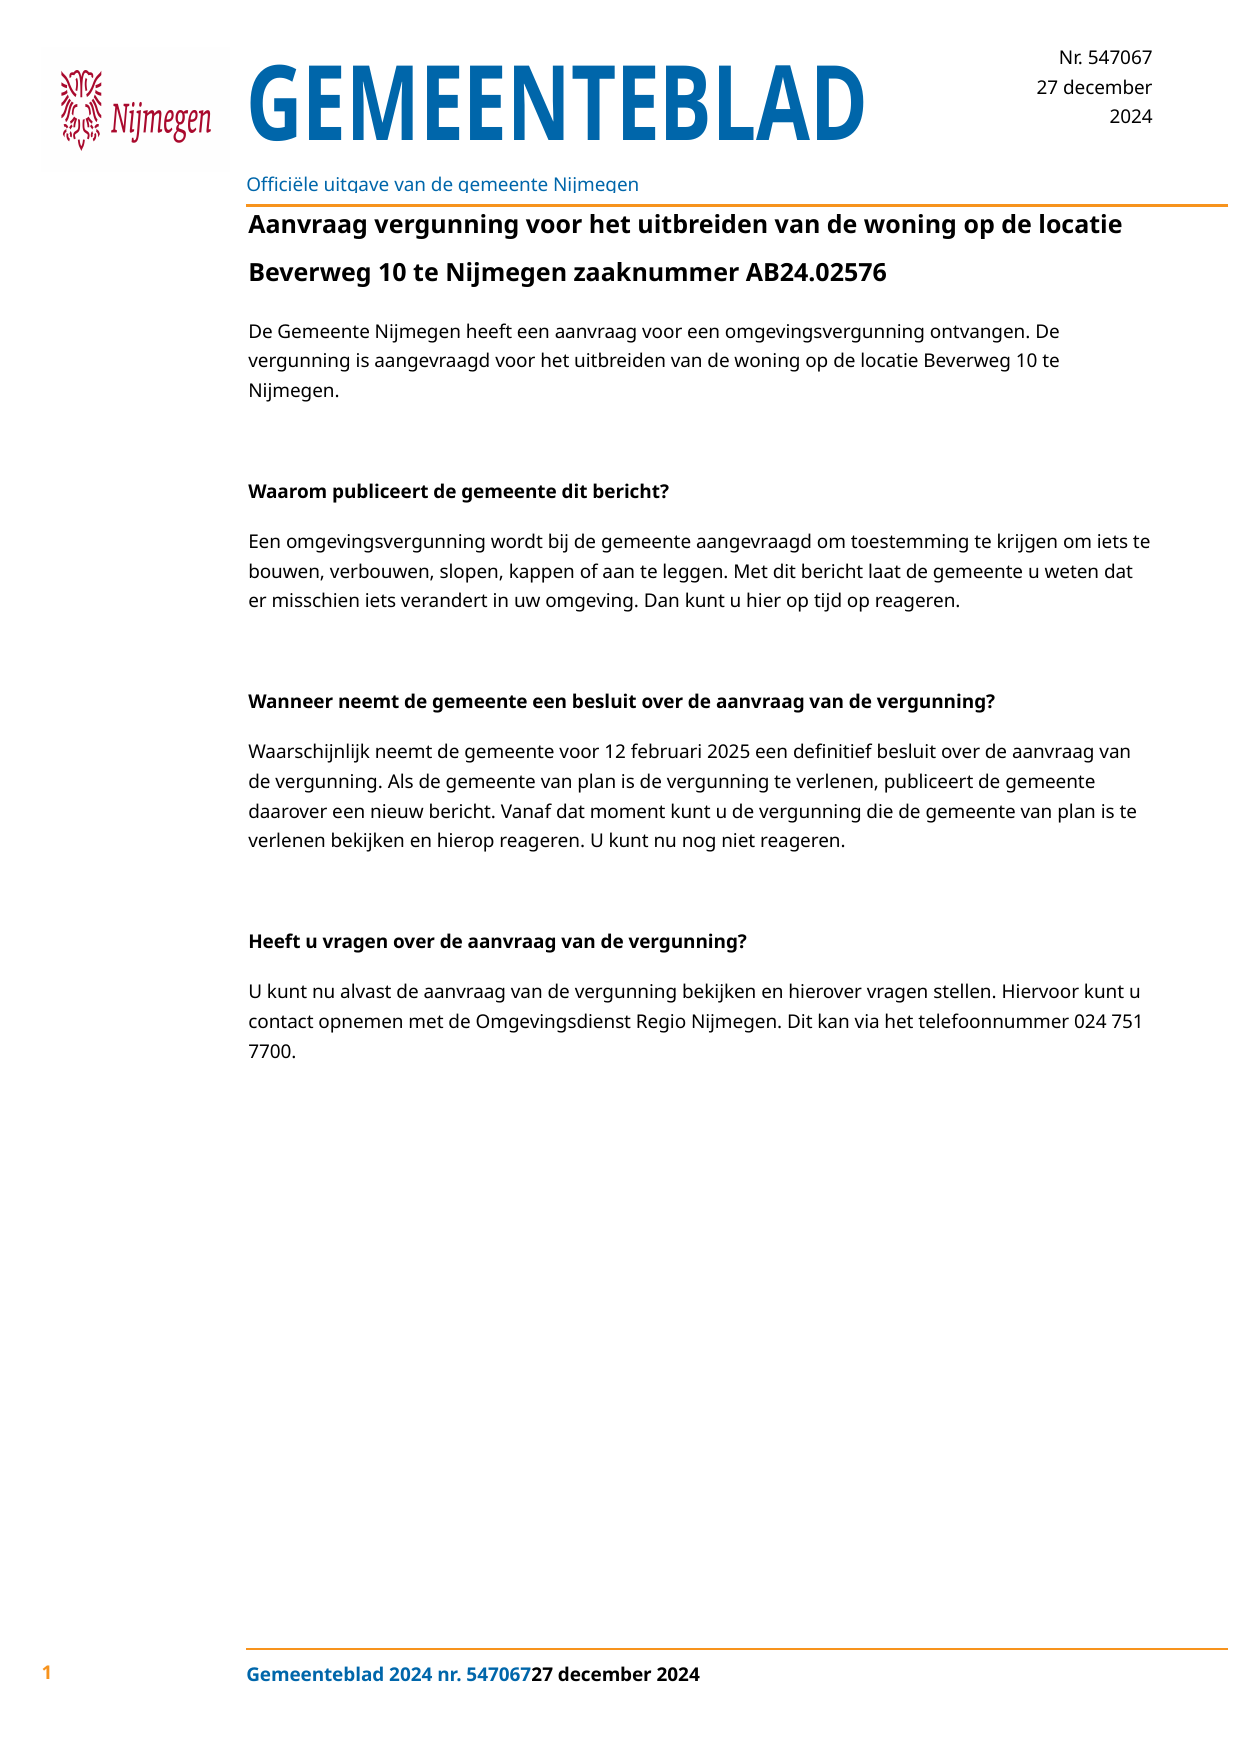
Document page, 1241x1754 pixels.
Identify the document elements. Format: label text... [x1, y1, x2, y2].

text Waarschijnlijk neemt de gemeente voor 12 februari 2025 een definitief besluit over de aanvraag van de vergunning. Als de gemeente van plan is de vergunning te verlenen, publiceert de gemeente daarover een nieuw bericht. Vanaf dat moment kunt u de vergunning die de gemeente van plan is te verlenen bekijken en hierop reageren. U kunt nu nog niet reageren. [248, 739, 1152, 853]
text De Gemeente Nijmegen heeft een aanvraag voor een omgevingsvergunning ontvangen. De vergunning is aangevraagd voor het uitbreiden van de woning op de locatie Beverweg 10 te Nijmegen. [248, 318, 1152, 403]
text U kunt nu alvast de aanvraag van de vergunning bekijken en hierover vragen stellen. Hiervoor kunt u contact opnemen met de Omgevingsdienst Regio Nijmegen. Dit kan via het telefoonnummer 024 751 7700. [248, 979, 1152, 1064]
picture [41, 47, 231, 172]
text Heeft u vragen over de aanvraag van de vergunning? [248, 928, 1152, 954]
text Aanvraag vergunning voor het uitbreiden van de woning op de locatie Beverweg 10 te Nijmegen zaaknummer AB24.02576 [248, 207, 1152, 288]
text Een omgevingsvergunning wordt bij de gemeente aangevraagd om toestemming te krijgen om iets te bouwen, verbouwen, slopen, kappen of aan te leggen. Met dit bericht laat de gemeente u weten dat er misschien iets verandert in uw omgeving. Dan kunt u hier op tijd op reageren. [248, 528, 1152, 613]
text Waarom publiceert de gemeente dit bericht? [248, 478, 1152, 504]
text Wanneer neemt de gemeente een besluit over de aanvraag van de vergunning? [248, 688, 1152, 714]
